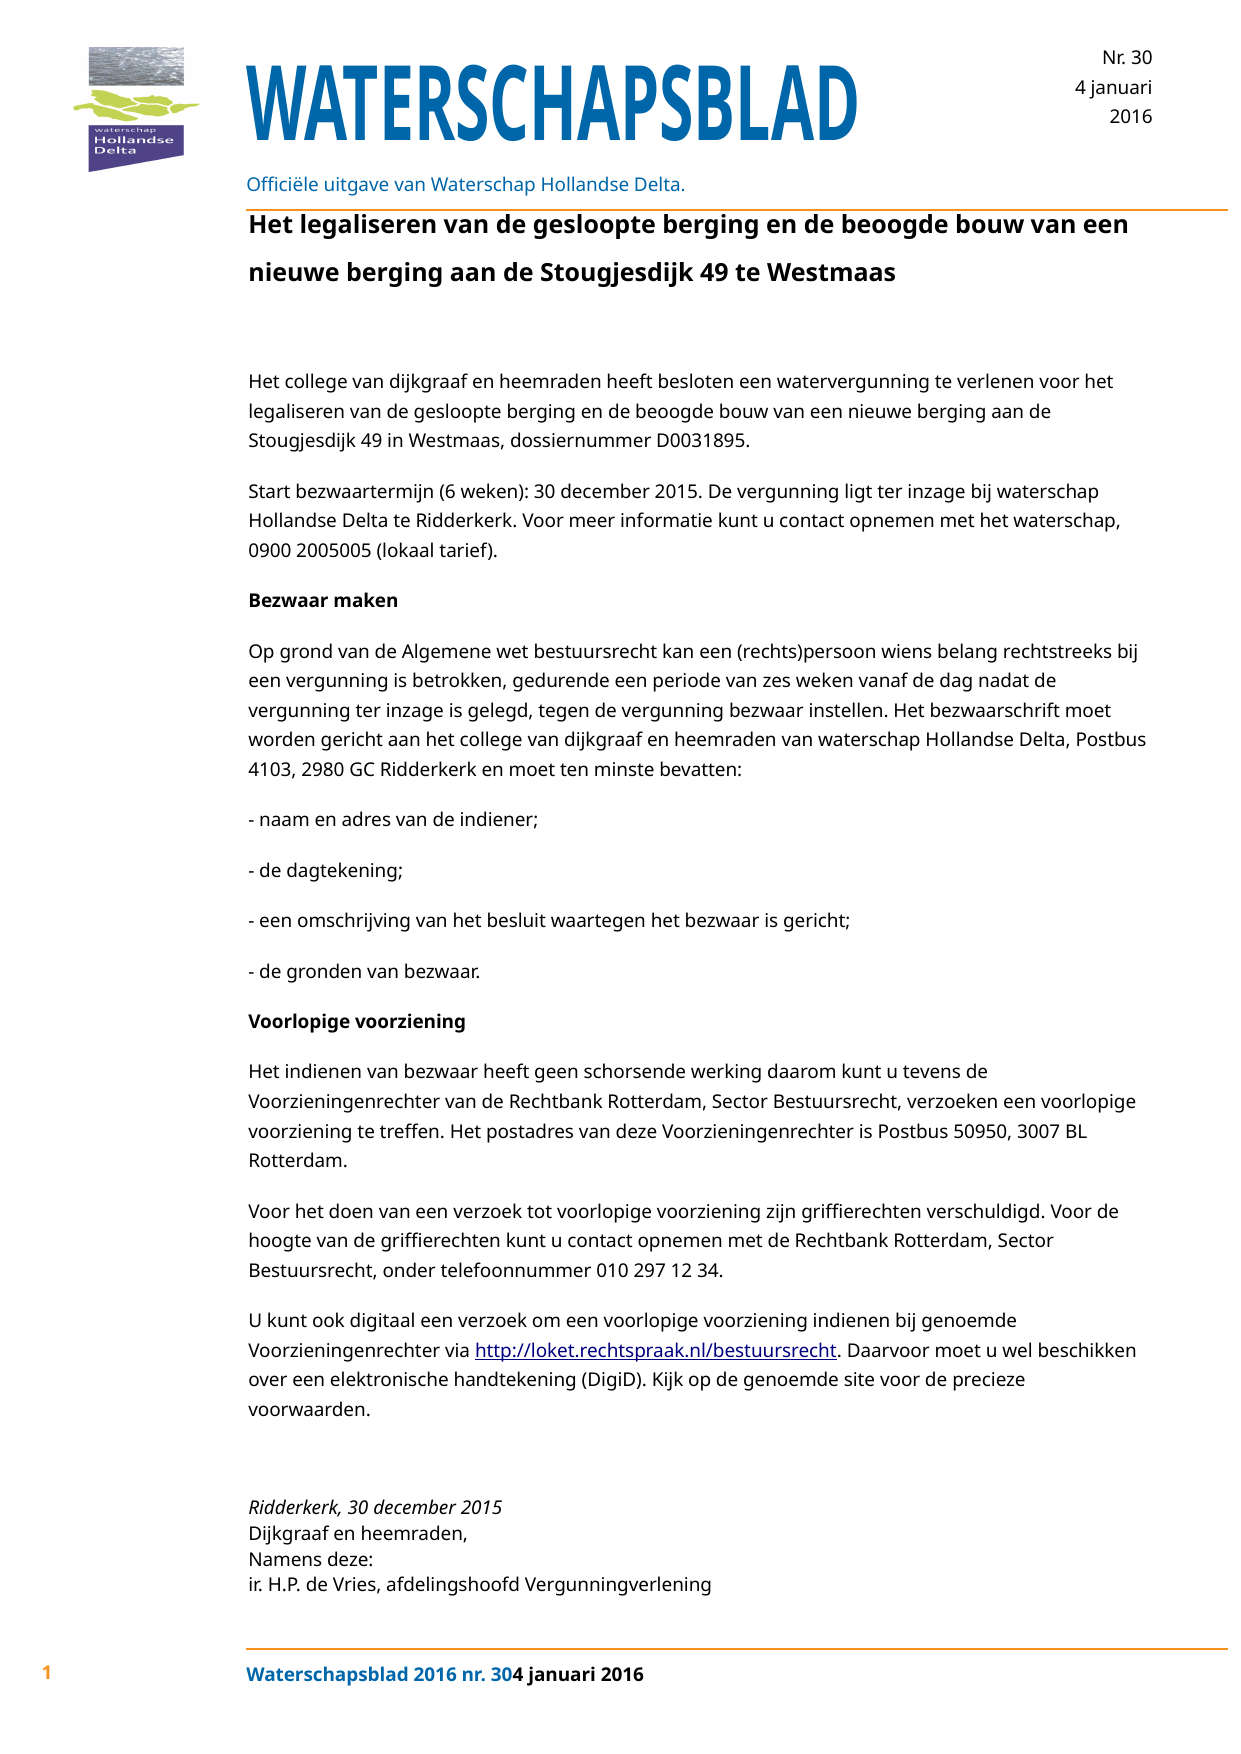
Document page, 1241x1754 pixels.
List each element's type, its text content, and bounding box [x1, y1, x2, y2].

text Dijkgraaf en heemraden, [248, 1520, 1152, 1546]
text Het legaliseren van de gesloopte berging en de beoogde bouw van een nieuwe berging aan de Stougjesdijk 49 te Westmaas [248, 211, 1152, 288]
text Bezwaar maken [248, 587, 1152, 613]
text - de gronden van bezwaar. [248, 958, 1152, 984]
text - naam en adres van de indiener; [248, 807, 1152, 832]
text Het college van dijkgraaf en heemraden heeft besloten een watervergunning te verlenen voor het legaliseren van de gesloopte berging en de beoogde bouw van een nieuwe berging aan de Stougjesdijk 49 in Westmaas, dossiernummer D0031895. [248, 368, 1152, 453]
text Start bezwaartermijn (6 weken): 30 december 2015. De vergunning ligt ter inzage bij waterschap Hollandse Delta te Ridderkerk. Voor meer informatie kunt u contact opnemen met het waterschap, 0900 2005005 (lokaal tarief). [248, 478, 1152, 563]
text Het indienen van bezwaar heeft geen schorsende werking daarom kunt u tevens de Voorzieningenrechter van de Rechtbank Rotterdam, Sector Bestuursrecht, verzoeken een voorlopige voorziening te treffen. Het postadres van deze Voorzieningenrechter is Postbus 50950, 3007 BL Rotterdam. [248, 1059, 1152, 1173]
text ir. H.P. de Vries, afdelingshoofd Vergunningverlening [248, 1572, 1152, 1597]
picture [41, 47, 231, 172]
text Namens deze: [248, 1546, 1152, 1572]
text Voorlopige voorziening [248, 1008, 1152, 1034]
text Op grond van de Algemene wet bestuursrecht kan een (rechts)persoon wiens belang rechtstreeks bij een vergunning is betrokken, gedurende een periode van zes weken vanaf de dag nadat de vergunning ter inzage is gelegd, tegen de vergunning bezwaar instellen. Het bezwaarschrift moet worden gericht aan het college van dijkgraaf en heemraden van waterschap Hollandse Delta, Postbus 4103, 2980 GC Ridderkerk en moet ten minste bevatten: [248, 638, 1152, 782]
text U kunt ook digitaal een verzoek om een voorlopige voorziening indienen bij genoemde Voorzieningenrechter via http://loket.rechtspraak.nl/bestuursrecht. Daarvoor moet u wel beschikken over een elektronische handtekening (DigiD). Kijk op de genoemde site voor de precieze voorwaarden. [248, 1307, 1152, 1422]
text - de dagtekening; [248, 857, 1152, 883]
text Voor het doen van een verzoek tot voorlopige voorziening zijn griffierechten verschuldigd. Voor de hoogte van de griffierechten kunt u contact opnemen met de Rechtbank Rotterdam, Sector Bestuursrecht, onder telefoonnummer 010 297 12 34. [248, 1198, 1152, 1283]
text Ridderkerk, 30 december 2015 [248, 1494, 1152, 1520]
text - een omschrijving van het besluit waartegen het bezwaar is gericht; [248, 907, 1152, 933]
